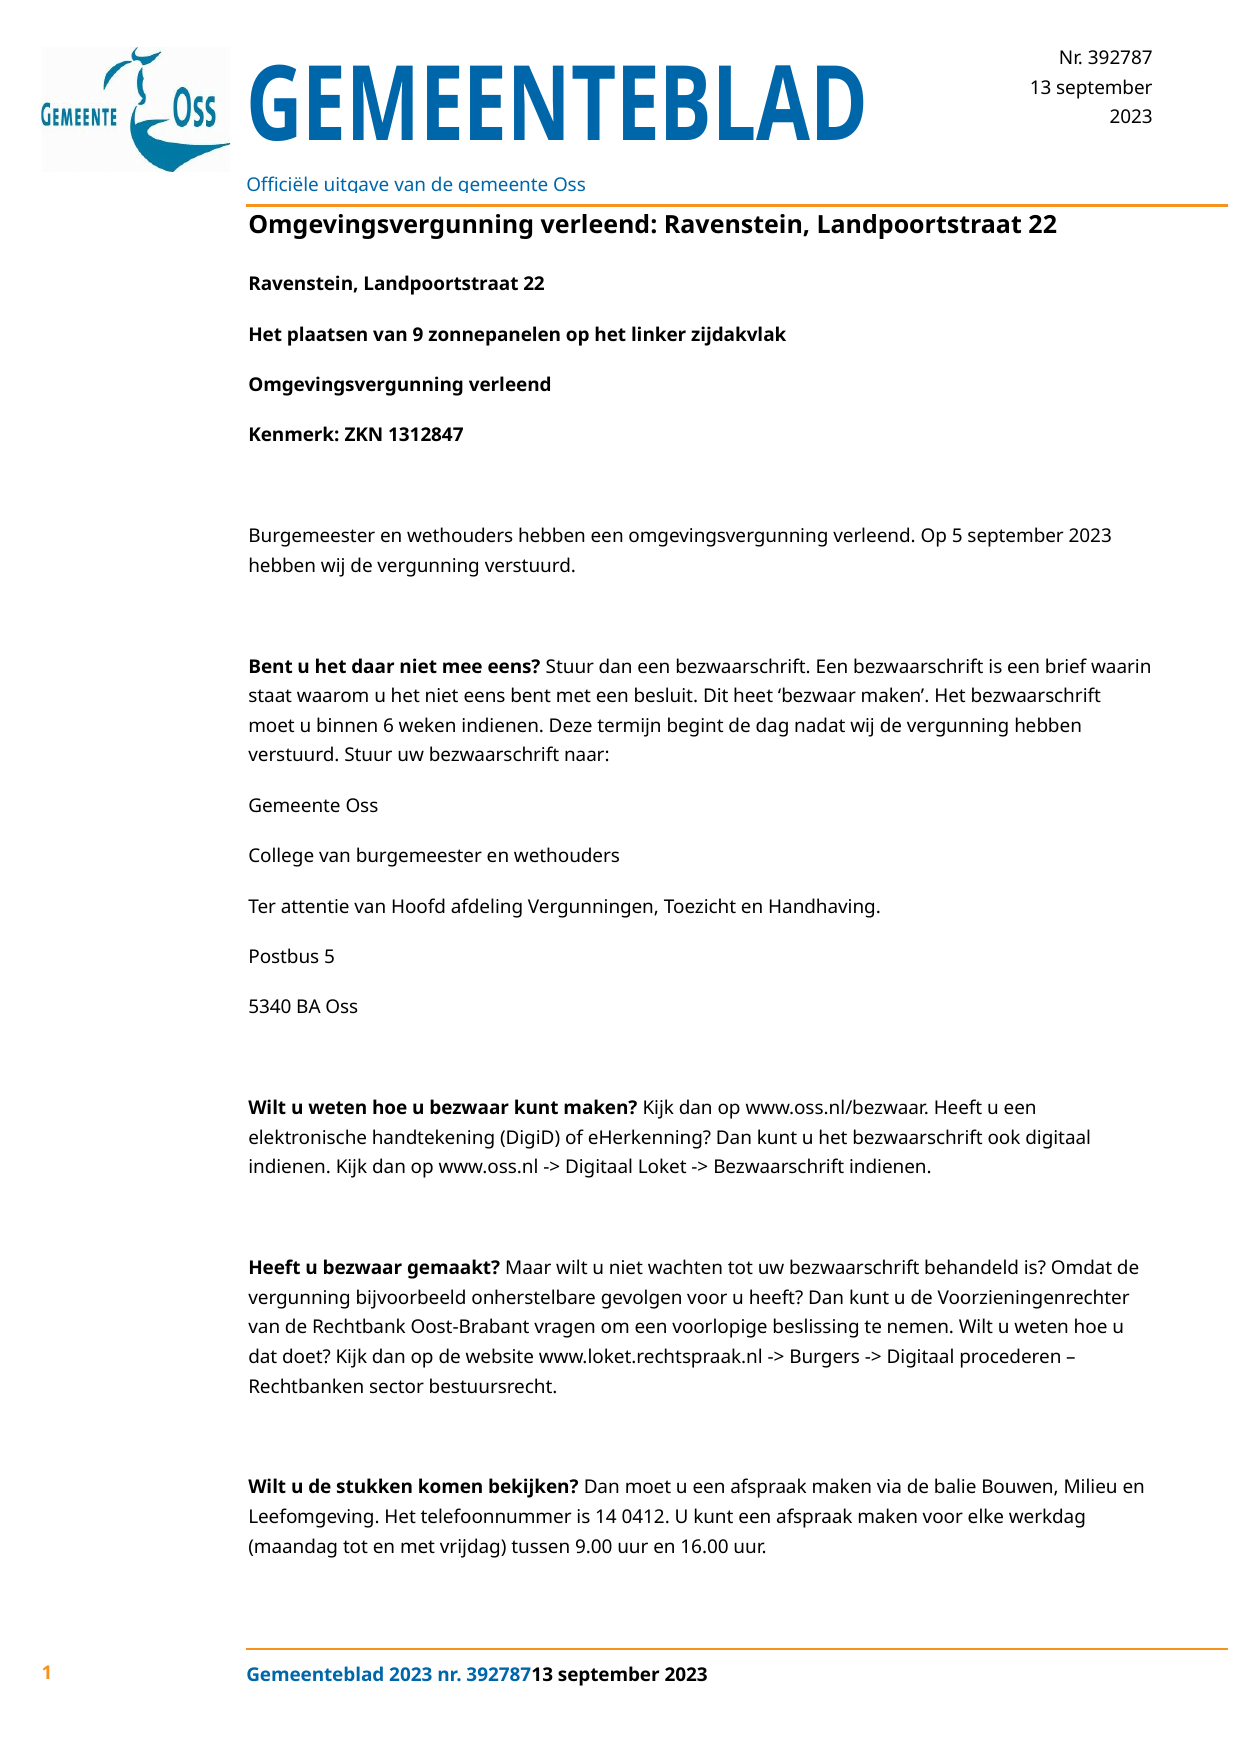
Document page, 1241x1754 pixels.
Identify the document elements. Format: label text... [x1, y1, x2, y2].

text Het plaatsen van 9 zonnepanelen op het linker zijdakvlak [248, 321, 1152, 346]
text College van burgemeester en wethouders [248, 842, 1152, 868]
text Omgevingsvergunning verleend: Ravenstein, Landpoortstraat 22 [248, 207, 1152, 241]
text Burgemeester en wethouders hebben een omgevingsvergunning verleend. Op 5 september 2023 hebben wij de vergunning verstuurd. [248, 522, 1152, 578]
text Postbus 5 [248, 943, 1152, 969]
text Ravenstein, Landpoortstraat 22 [248, 270, 1152, 296]
text Omgevingsvergunning verleend [248, 371, 1152, 397]
text Wilt u weten hoe u bezwaar kunt maken? Kijk dan op www.oss.nl/bezwaar. Heeft u een elektronische handtekening (DigiD) of eHerkenning? Dan kunt u het bezwaarschrift ook digitaal indienen. Kijk dan op www.oss.nl -> Digitaal Loket -> Bezwaarschrift indienen. [248, 1094, 1152, 1179]
picture [41, 47, 231, 172]
text Gemeente Oss [248, 792, 1152, 818]
text 5340 BA Oss [248, 994, 1152, 1019]
text Wilt u de stukken komen bekijken? Dan moet u een afspraak maken via de balie Bouwen, Milieu en Leefomgeving. Het telefoonnummer is 14 0412. U kunt een afspraak maken voor elke werkdag (maandag tot en met vrijdag) tussen 9.00 uur en 16.00 uur. [248, 1474, 1152, 1558]
text Heeft u bezwaar gemaakt? Maar wilt u niet wachten tot uw bezwaarschrift behandeld is? Omdat de vergunning bijvoorbeeld onherstelbare gevolgen voor u heeft? Dan kunt u de Voorzieningenrechter van de Rechtbank Oost-Brabant vragen om een voorlopige beslissing te nemen. Wilt u weten hoe u dat doet? Kijk dan op de website www.loket.rechtspraak.nl -> Burgers -> Digitaal procederen – Rechtbanken sector bestuursrecht. [248, 1254, 1152, 1398]
text Kenmerk: ZKN 1312847 [248, 422, 1152, 447]
text Ter attentie van Hoofd afdeling Vergunningen, Toezicht en Handhaving. [248, 893, 1152, 918]
text Bent u het daar niet mee eens? Stuur dan een bezwaarschrift. Een bezwaarschrift is een brief waarin staat waarom u het niet eens bent met een besluit. Dit heet ‘bezwaar maken’. Het bezwaarschrift moet u binnen 6 weken indienen. Deze termijn begint de dag nadat wij de vergunning hebben verstuurd. Stuur uw bezwaarschrift naar: [248, 653, 1152, 767]
